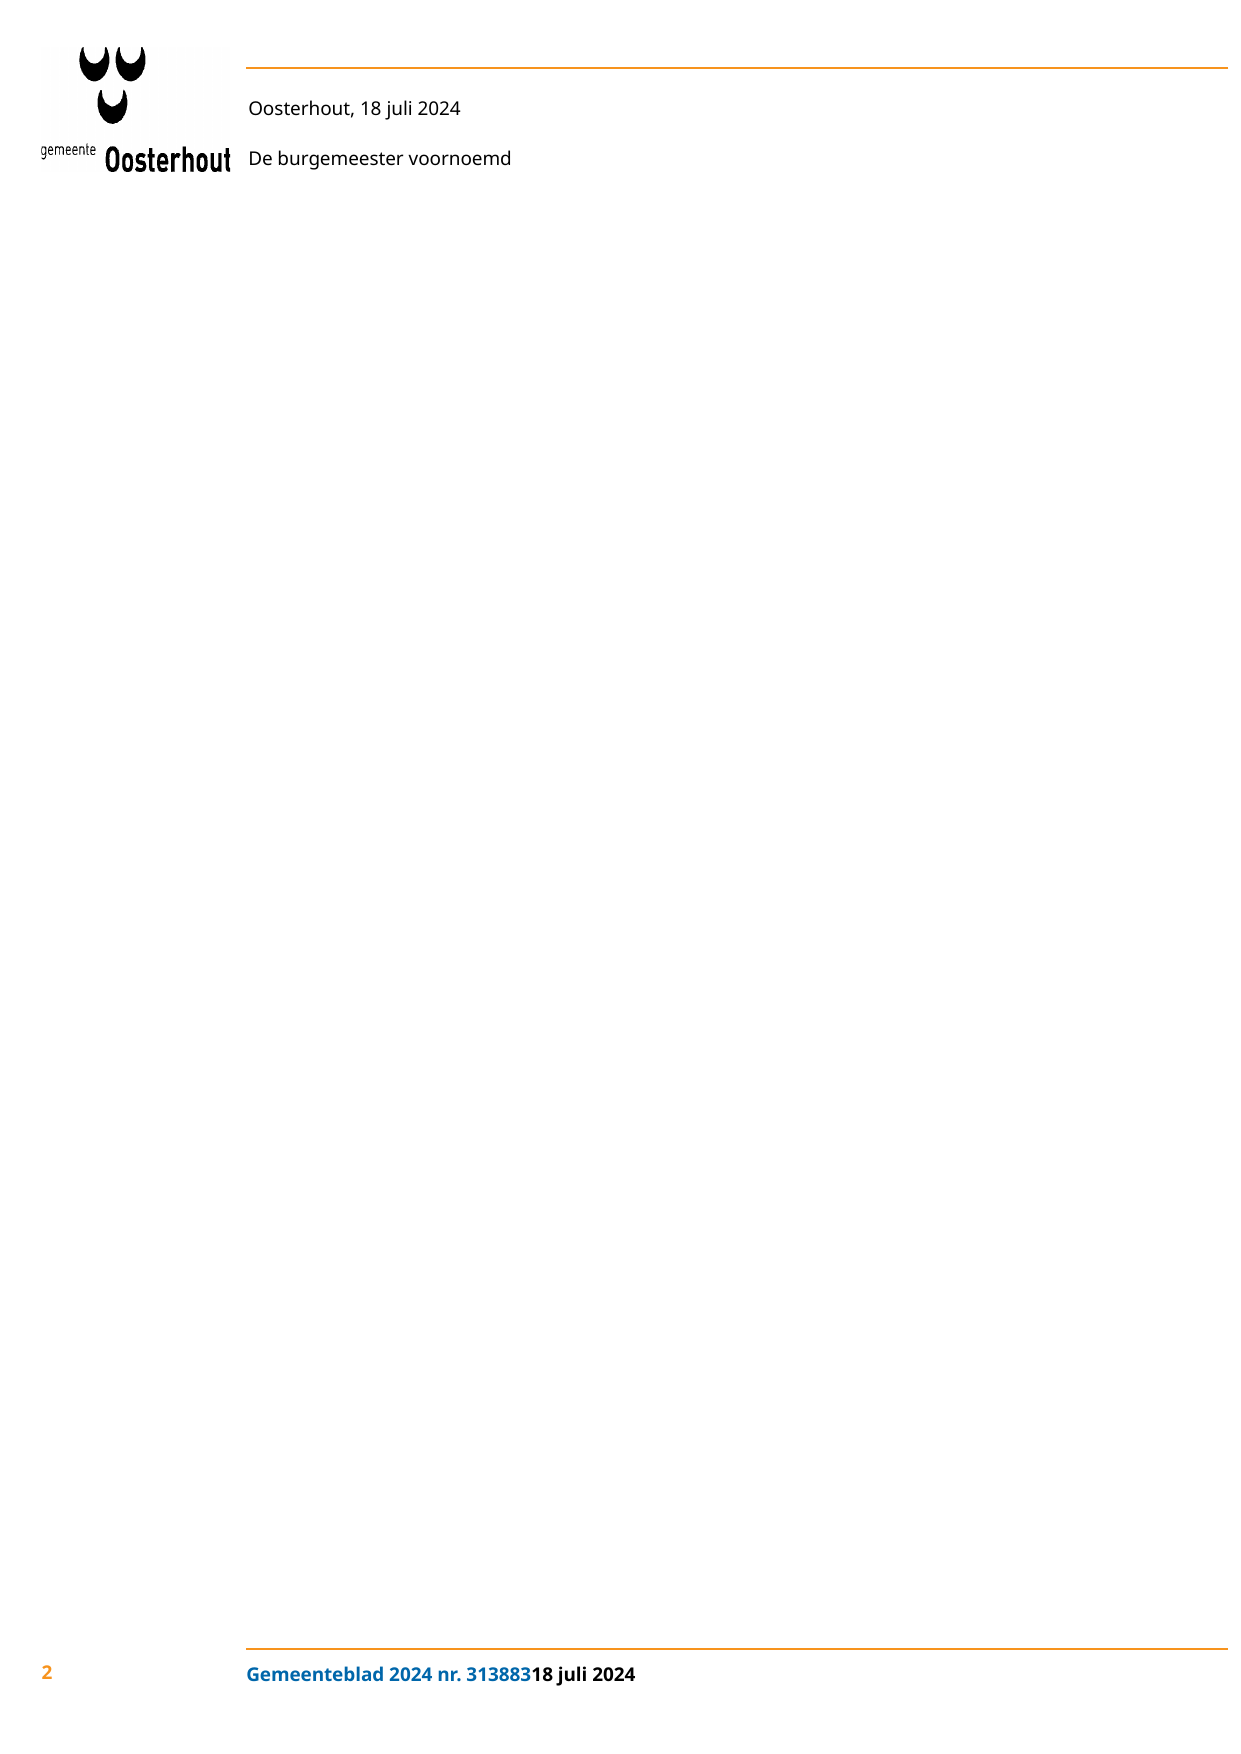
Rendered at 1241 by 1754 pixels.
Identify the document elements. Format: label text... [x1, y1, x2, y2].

picture [41, 47, 231, 172]
text De burgemeester voornoemd [248, 145, 1152, 171]
text Oosterhout, 18 juli 2024 [248, 95, 1152, 121]
